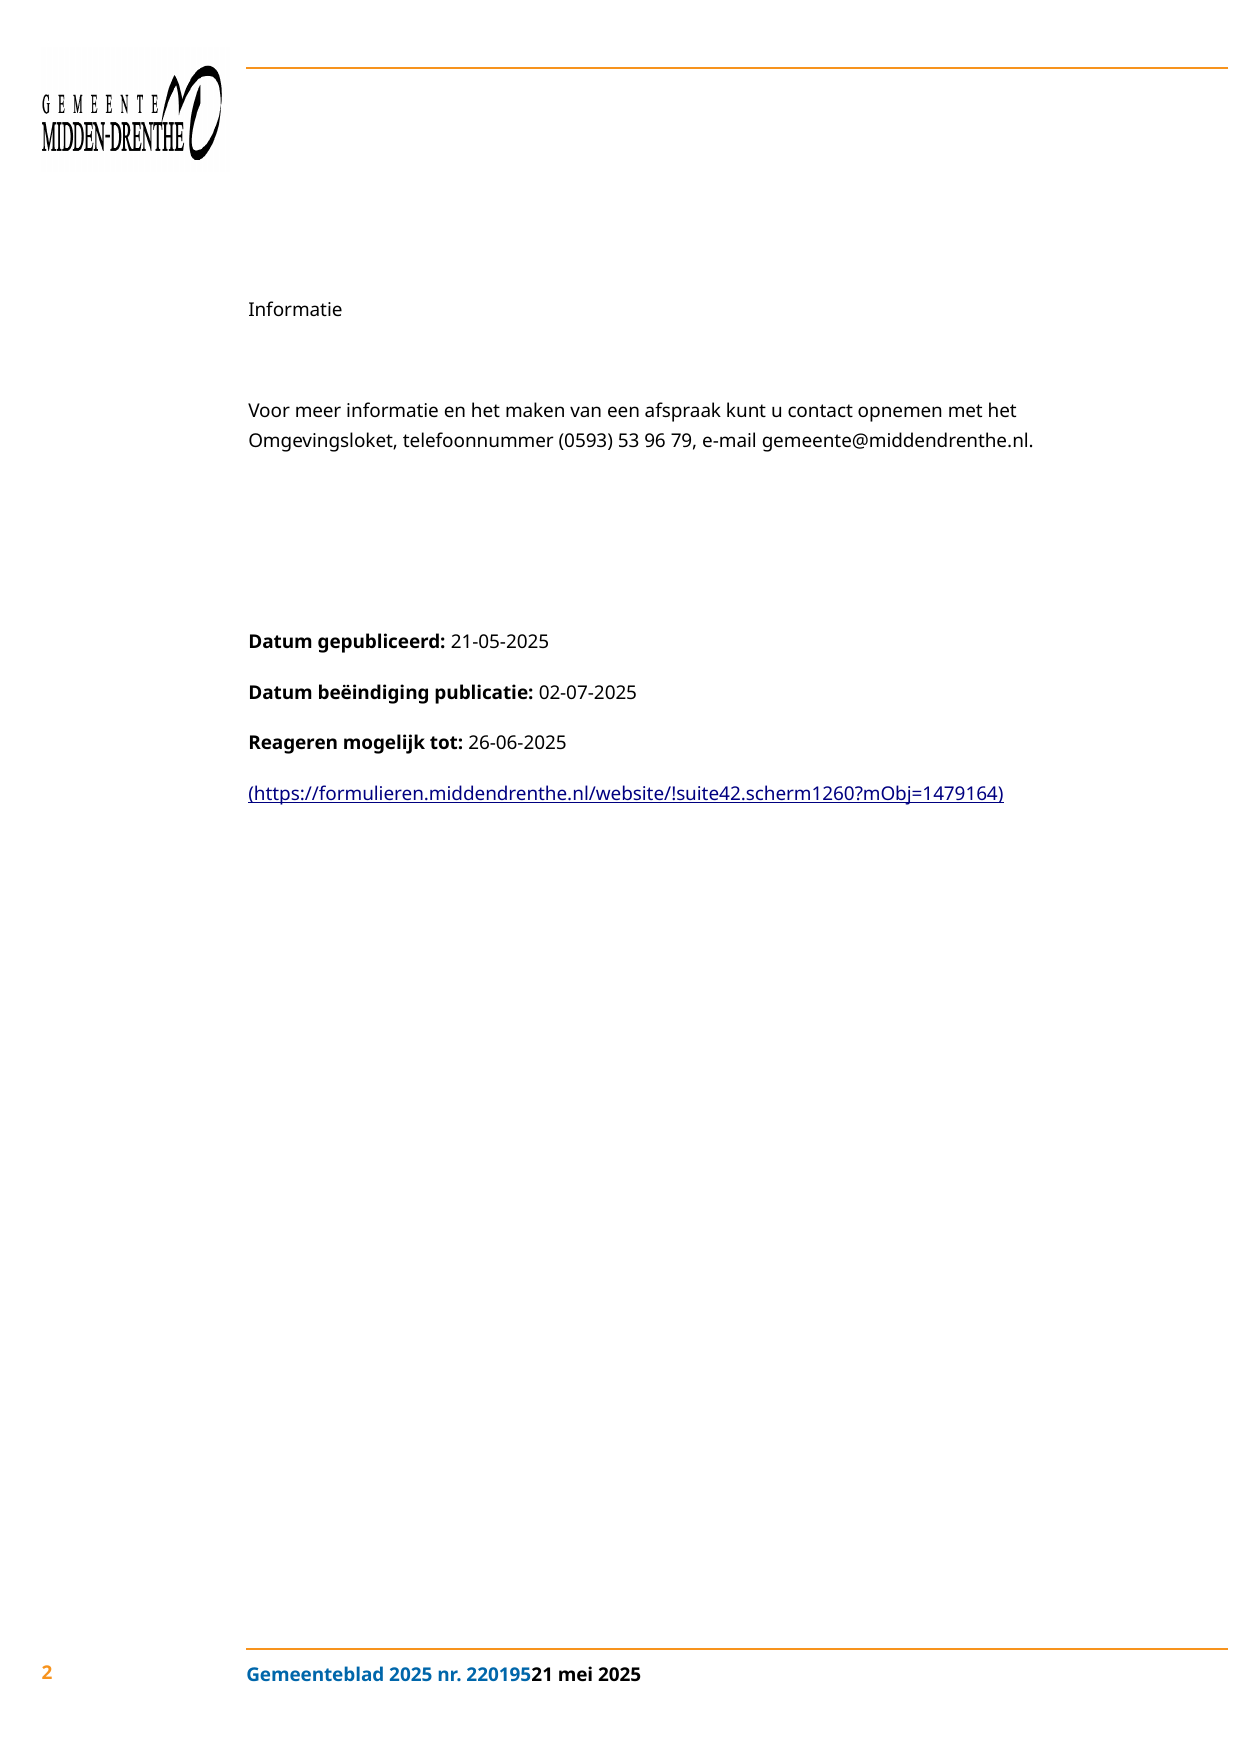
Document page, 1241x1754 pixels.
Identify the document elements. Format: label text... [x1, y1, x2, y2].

text Datum beëindiging publicatie: 02-07-2025 [248, 679, 1152, 705]
text Datum gepubliceerd: 21-05-2025 [248, 628, 1152, 654]
text Informatie [248, 296, 1152, 322]
text Reageren mogelijk tot: 26-06-2025 [248, 729, 1152, 755]
text (https://formulieren.middendrenthe.nl/website/!suite42.scherm1260?mObj=1479164) [248, 780, 1152, 806]
text Voor meer informatie en het maken van een afspraak kunt u contact opnemen met het Omgevingsloket, telefoonnummer (0593) 53 96 79, e-mail gemeente@middendrenthe.nl. [248, 397, 1152, 453]
picture [41, 47, 231, 172]
